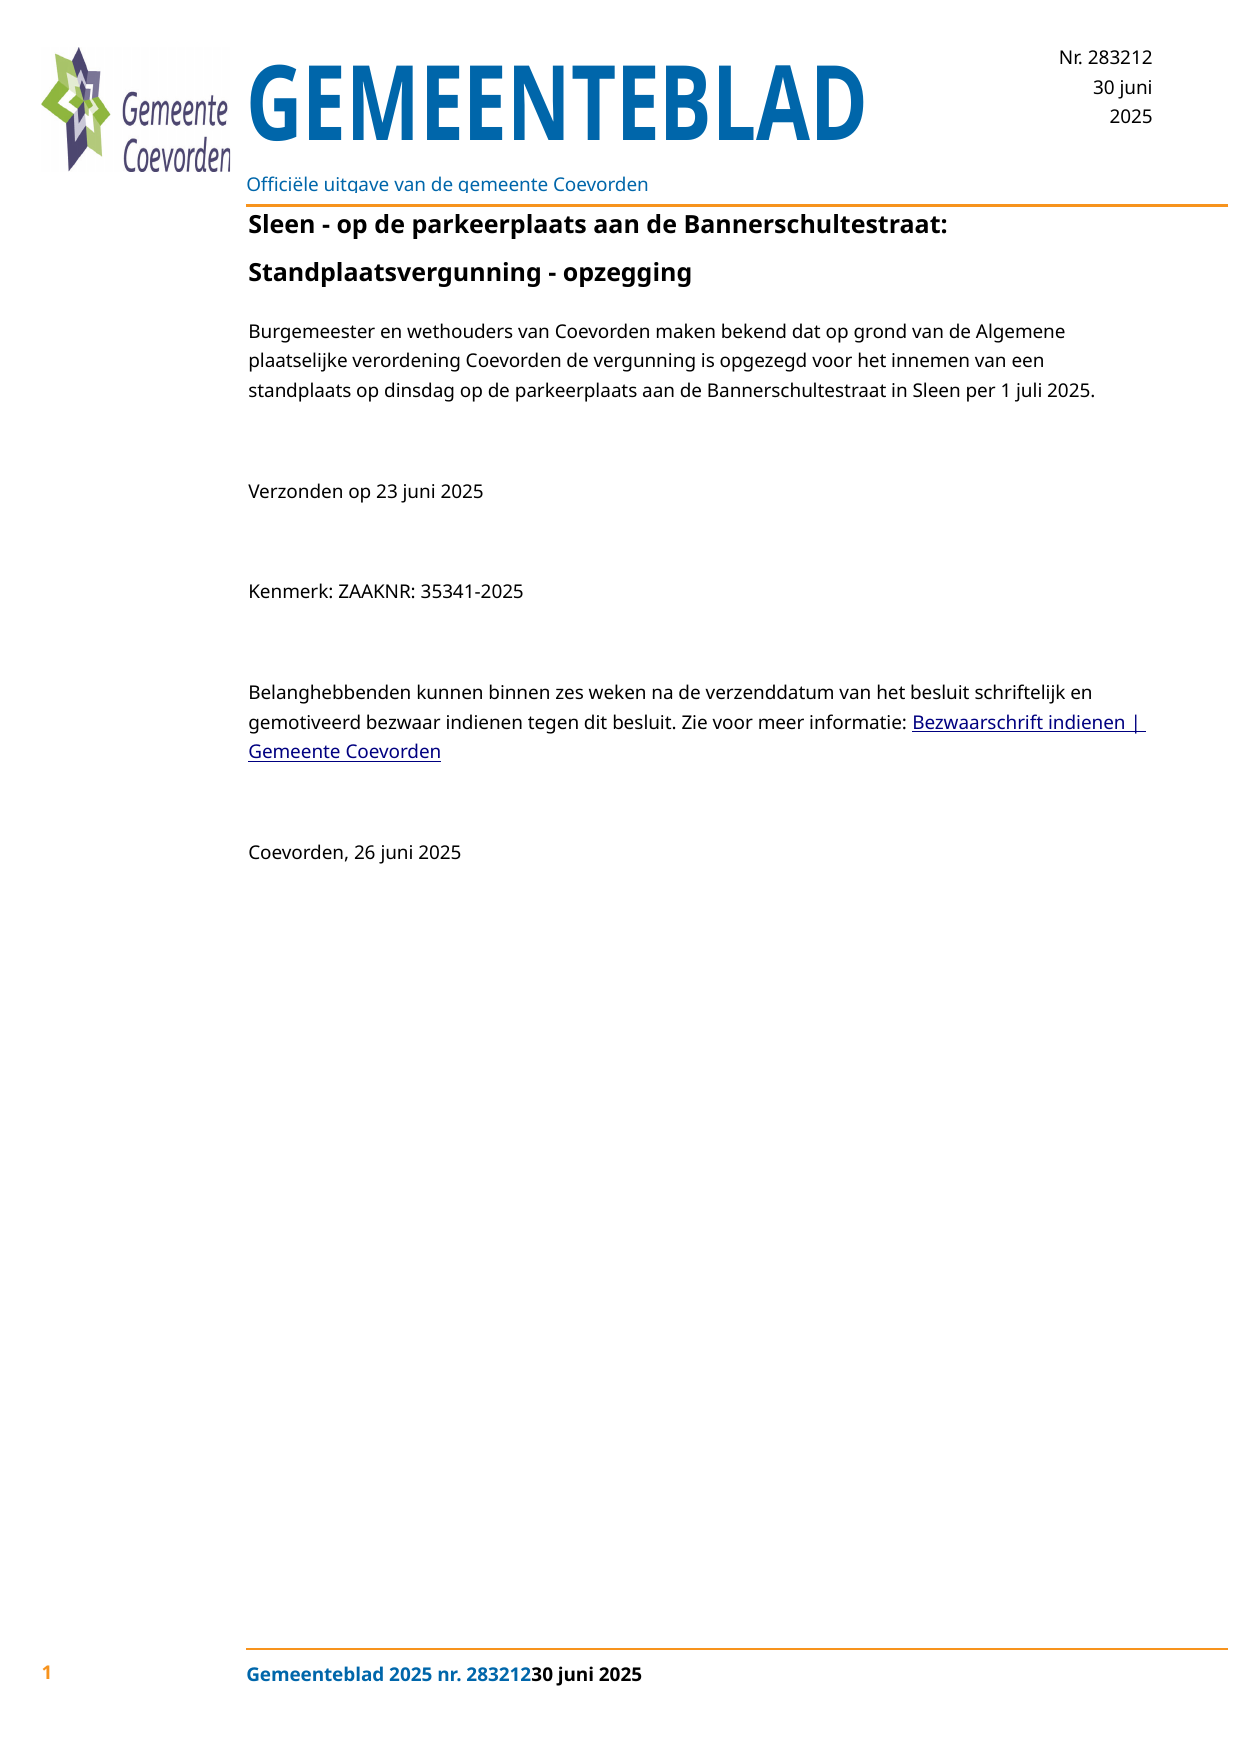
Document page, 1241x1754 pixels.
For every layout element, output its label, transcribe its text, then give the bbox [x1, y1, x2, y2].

text Belanghebbenden kunnen binnen zes weken na de verzenddatum van het besluit schriftelijk en gemotiveerd bezwaar indienen tegen dit besluit. Zie voor meer informatie: Bezwaarschrift indienen | Gemeente Coevorden [248, 679, 1152, 764]
text Burgemeester en wethouders van Coevorden maken bekend dat op grond van de Algemene plaatselijke verordening Coevorden de vergunning is opgezegd voor het innemen van een standplaats op dinsdag op de parkeerplaats aan de Bannerschultestraat in Sleen per 1 juli 2025. [248, 318, 1152, 403]
text Kenmerk: ZAAKNR: 35341-2025 [248, 579, 1152, 604]
text Sleen - op de parkeerplaats aan de Bannerschultestraat: Standplaatsvergunning - opzegging [248, 207, 1152, 288]
text Coevorden, 26 juni 2025 [248, 839, 1152, 865]
text Verzonden op 23 juni 2025 [248, 478, 1152, 504]
picture [41, 47, 231, 172]
